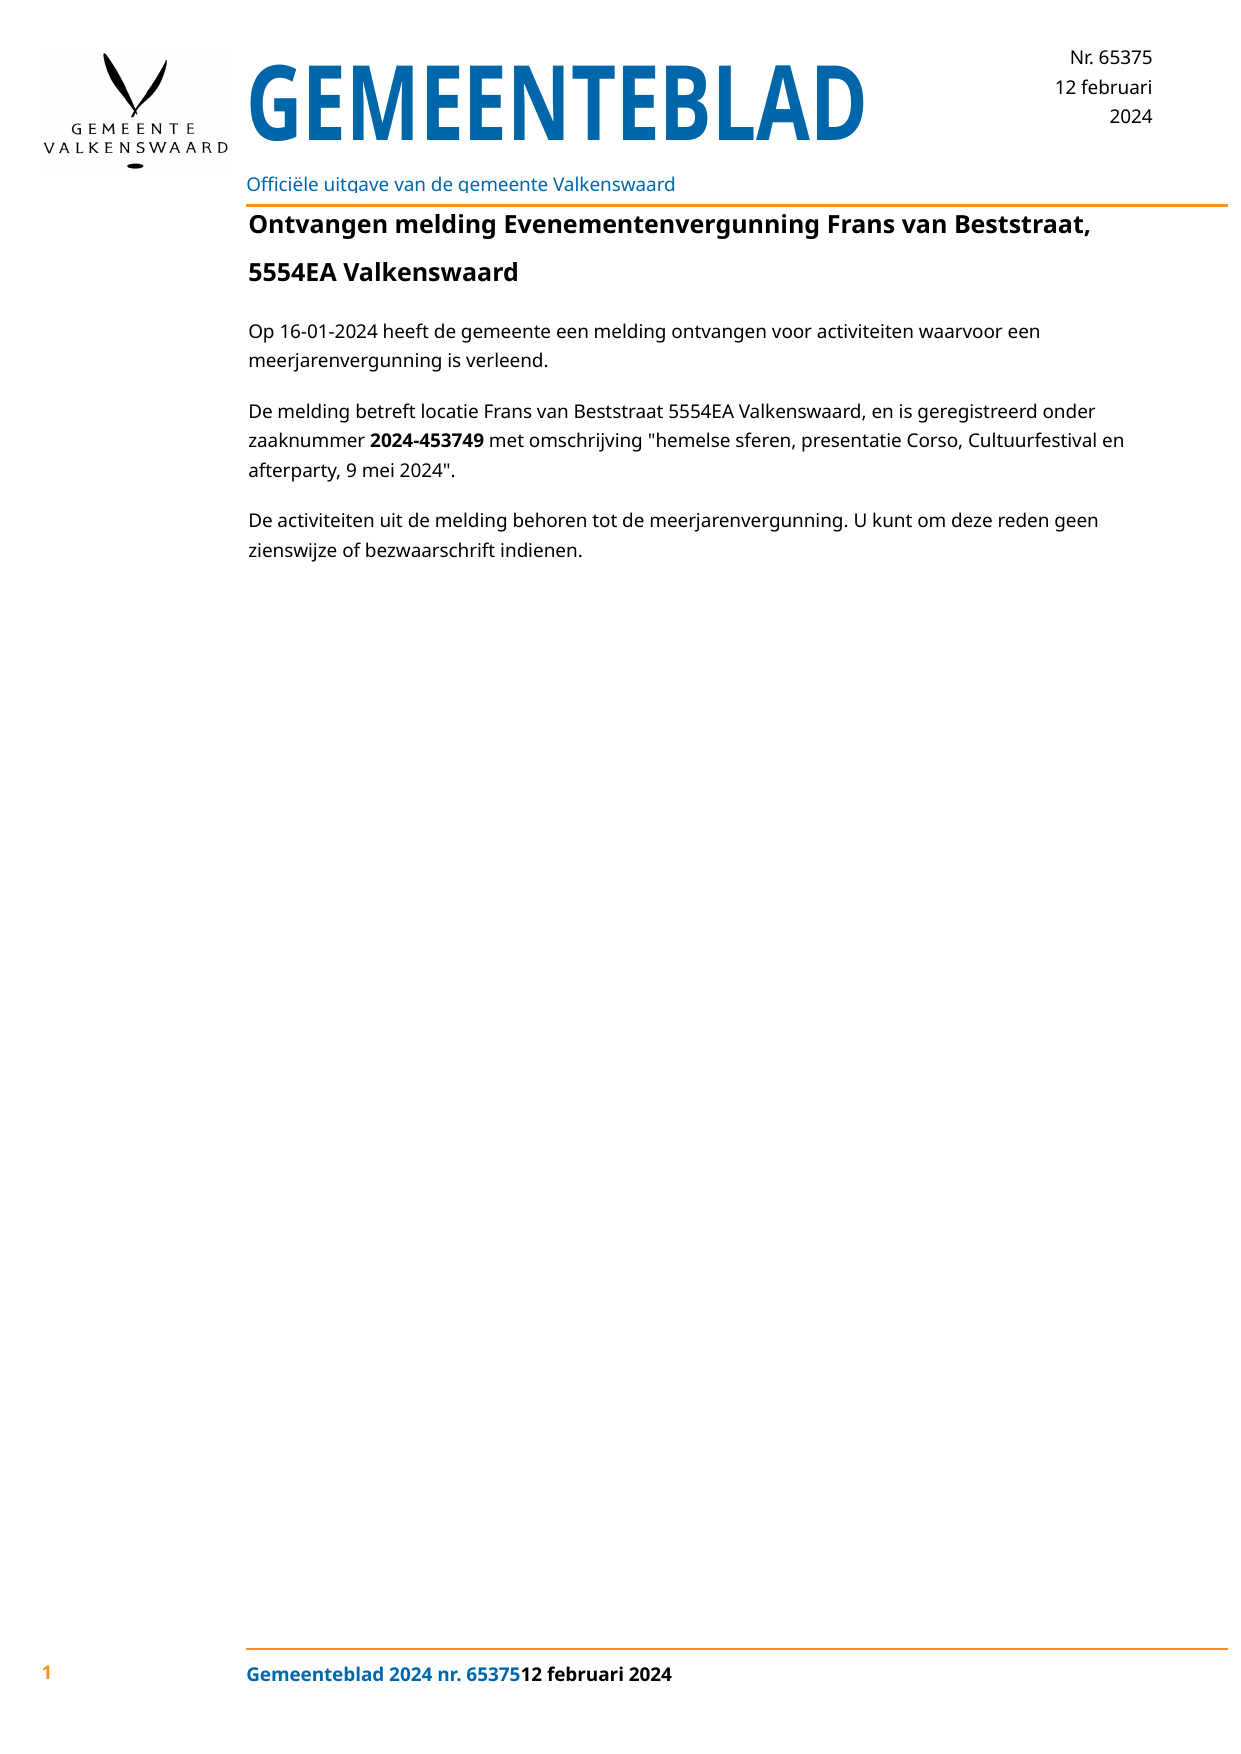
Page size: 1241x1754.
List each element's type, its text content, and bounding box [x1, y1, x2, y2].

picture [41, 47, 231, 172]
text Op 16-01-2024 heeft de gemeente een melding ontvangen voor activiteiten waarvoor een meerjarenvergunning is verleend. [248, 318, 1152, 373]
text De melding betreft locatie Frans van Beststraat 5554EA Valkenswaard, en is geregistreerd onder zaaknummer 2024-453749 met omschrijving "hemelse sferen, presentatie Corso, Cultuurfestival en afterparty, 9 mei 2024". [248, 398, 1152, 483]
text Ontvangen melding Evenementenvergunning Frans van Beststraat, 5554EA Valkenswaard [248, 207, 1152, 288]
text De activiteiten uit de melding behoren tot de meerjarenvergunning. U kunt om deze reden geen zienswijze of bezwaarschrift indienen. [248, 507, 1152, 563]
